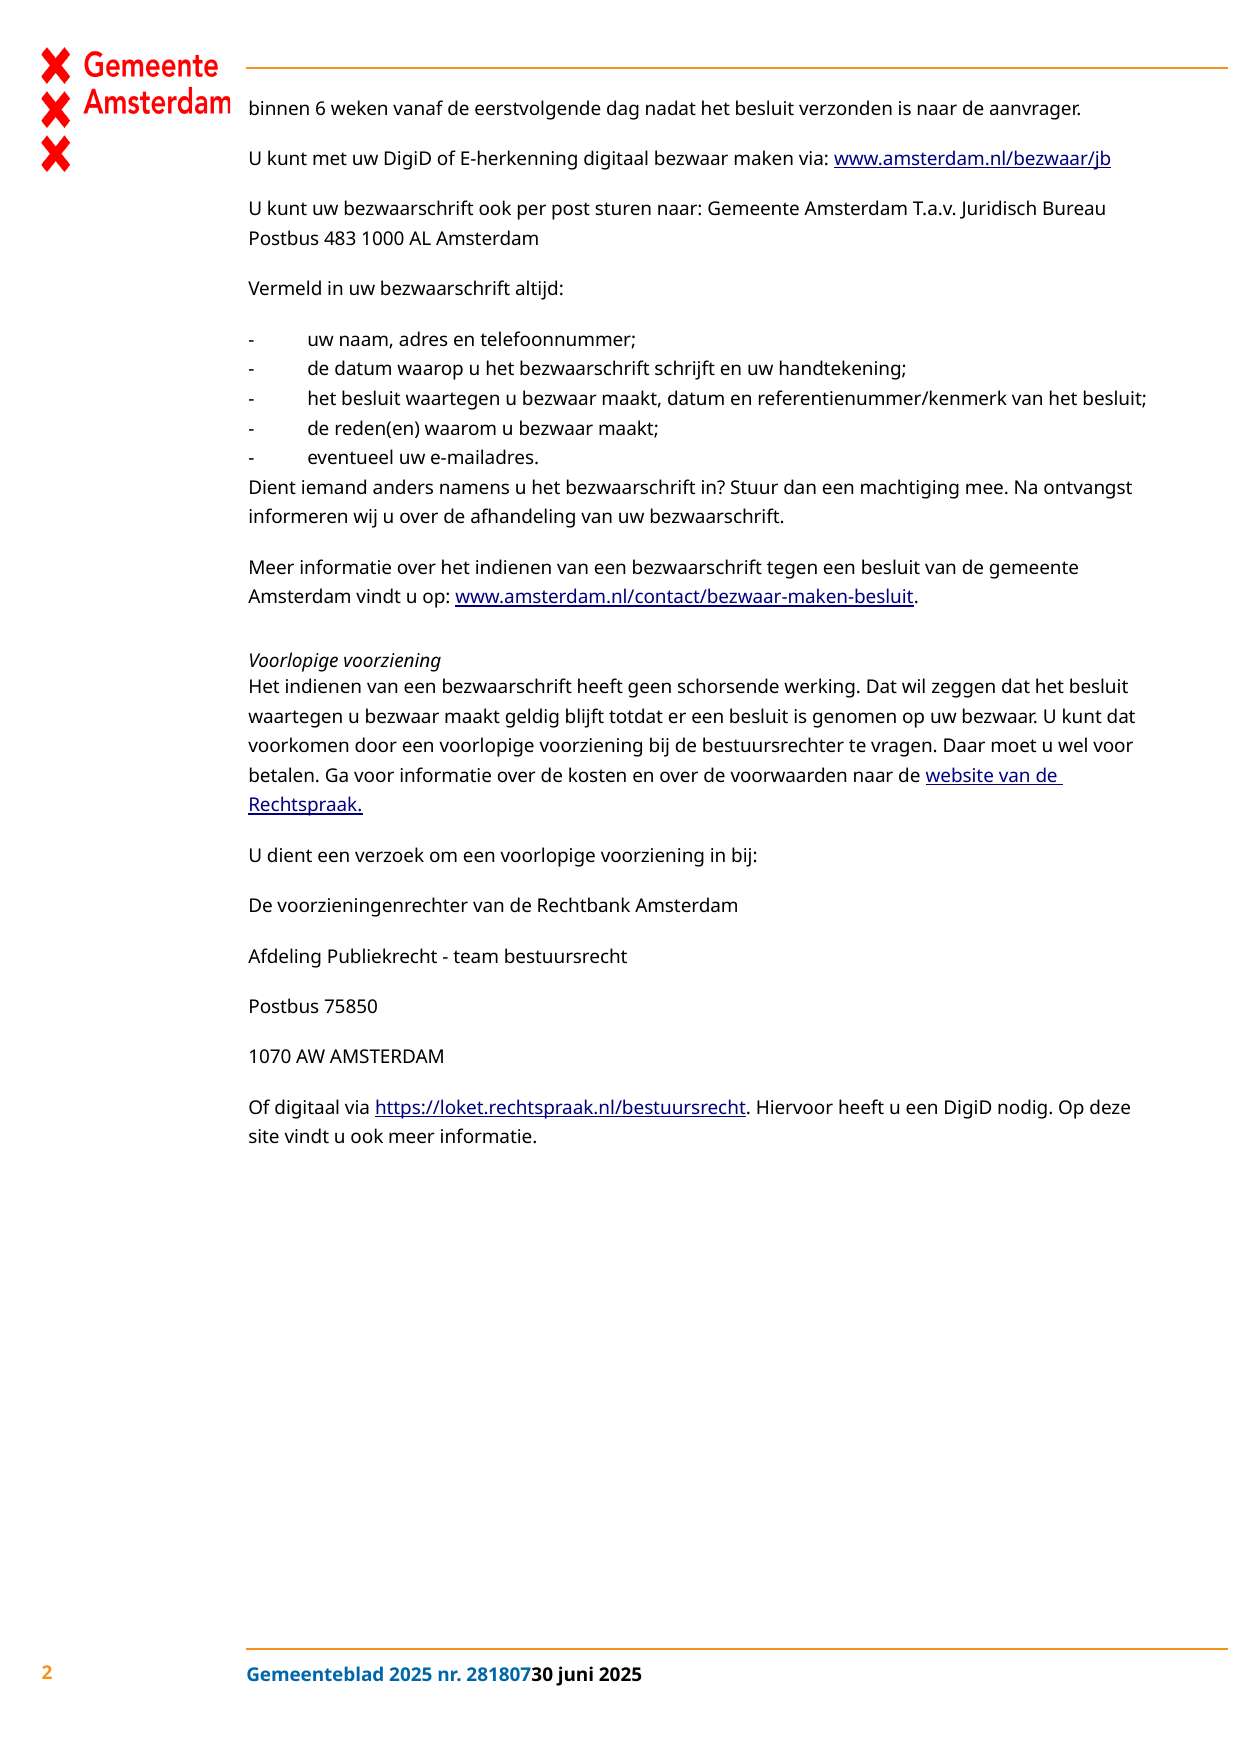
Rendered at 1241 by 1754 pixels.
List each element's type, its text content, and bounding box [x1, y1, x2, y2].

list eventueel uw e-mailadres. [248, 444, 1152, 470]
list de reden(en) waarom u bezwaar maakt; [248, 415, 1152, 441]
text U kunt met uw DigiD of E-herkenning digitaal bezwaar maken via: www.amsterdam.nl/bezwaar/jb [248, 145, 1152, 171]
text binnen 6 weken vanaf de eerstvolgende dag nadat het besluit verzonden is naar de aanvrager. [248, 95, 1152, 121]
text Voorlopige voorziening [248, 647, 1152, 673]
picture [41, 47, 231, 172]
text Meer informatie over het indienen van een bezwaarschrift tegen een besluit van de gemeente Amsterdam vindt u op: www.amsterdam.nl/contact/bezwaar-maken-besluit. [248, 554, 1152, 609]
text Afdeling Publiekrecht - team bestuursrecht [248, 943, 1152, 968]
text Vermeld in uw bezwaarschrift altijd: [248, 276, 1152, 301]
text Of digitaal via https://loket.rechtspraak.nl/bestuursrecht. Hiervoor heeft u een DigiD nodig. Op deze site vindt u ook meer informatie. [248, 1094, 1152, 1149]
list de datum waarop u het bezwaarschrift schrijft en uw handtekening; [248, 356, 1152, 381]
list uw naam, adres en telefoonnummer; [248, 326, 1152, 352]
text Het indienen van een bezwaarschrift heeft geen schorsende werking. Dat wil zeggen dat het besluit waartegen u bezwaar maakt geldig blijft totdat er een besluit is genomen op uw bezwaar. U kunt dat voorkomen door een voorlopige voorziening bij de bestuursrechter te vragen. Daar moet u wel voor betalen. Ga voor informatie over de kosten en over de voorwaarden naar de website van de Rechtspraak. [248, 673, 1152, 817]
text Dient iemand anders namens u het bezwaarschrift in? Stuur dan een machtiging mee. Na ontvangst informeren wij u over de afhandeling van uw bezwaarschrift. [248, 474, 1152, 529]
text U kunt uw bezwaarschrift ook per post sturen naar: Gemeente Amsterdam T.a.v. Juridisch Bureau Postbus 483 1000 AL Amsterdam [248, 196, 1152, 251]
text De voorzieningenrechter van de Rechtbank Amsterdam [248, 892, 1152, 918]
text Postbus 75850 [248, 993, 1152, 1019]
text U dient een verzoek om een voorlopige voorziening in bij: [248, 842, 1152, 868]
list het besluit waartegen u bezwaar maakt, datum en referentienummer/kenmerk van het besluit; [248, 385, 1152, 411]
text 1070 AW AMSTERDAM [248, 1044, 1152, 1069]
